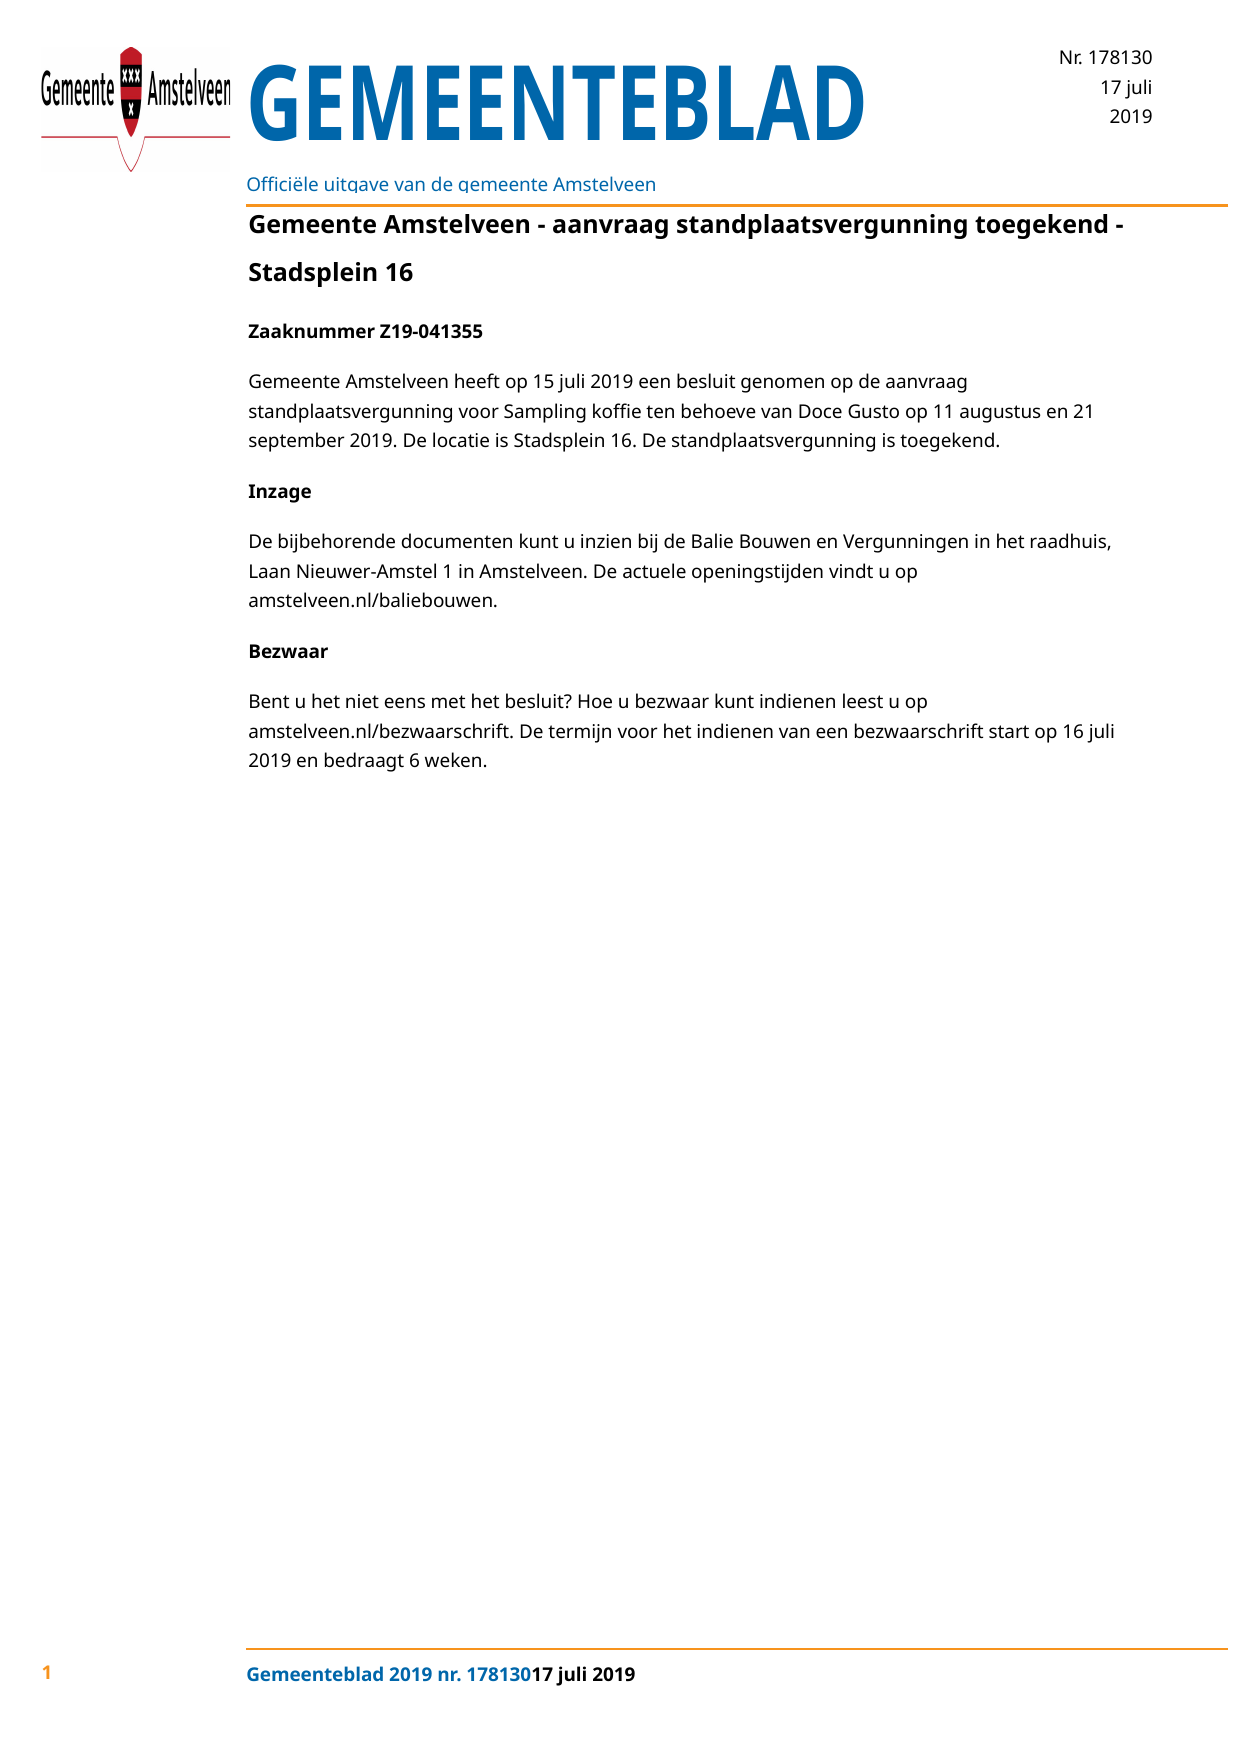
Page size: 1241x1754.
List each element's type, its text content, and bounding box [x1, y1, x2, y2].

text Gemeente Amstelveen - aanvraag standplaatsvergunning toegekend - Stadsplein 16 [248, 207, 1152, 288]
text Inzage [248, 478, 1152, 504]
text Gemeente Amstelveen heeft op 15 juli 2019 een besluit genomen op de aanvraag standplaatsvergunning voor Sampling koffie ten behoeve van Doce Gusto op 11 augustus en 21 september 2019. De locatie is Stadsplein 16. De standplaatsvergunning is toegekend. [248, 368, 1152, 453]
text Zaaknummer Z19-041355 [248, 318, 1152, 344]
text De bijbehorende documenten kunt u inzien bij de Balie Bouwen en Vergunningen in het raadhuis, Laan Nieuwer-Amstel 1 in Amstelveen. De actuele openingstijden vindt u op amstelveen.nl/baliebouwen. [248, 528, 1152, 613]
picture [41, 47, 231, 172]
text Bent u het niet eens met het besluit? Hoe u bezwaar kunt indienen leest u op amstelveen.nl/bezwaarschrift. De termijn voor het indienen van een bezwaarschrift start op 16 juli 2019 en bedraagt 6 weken. [248, 688, 1152, 773]
text Bezwaar [248, 638, 1152, 664]
